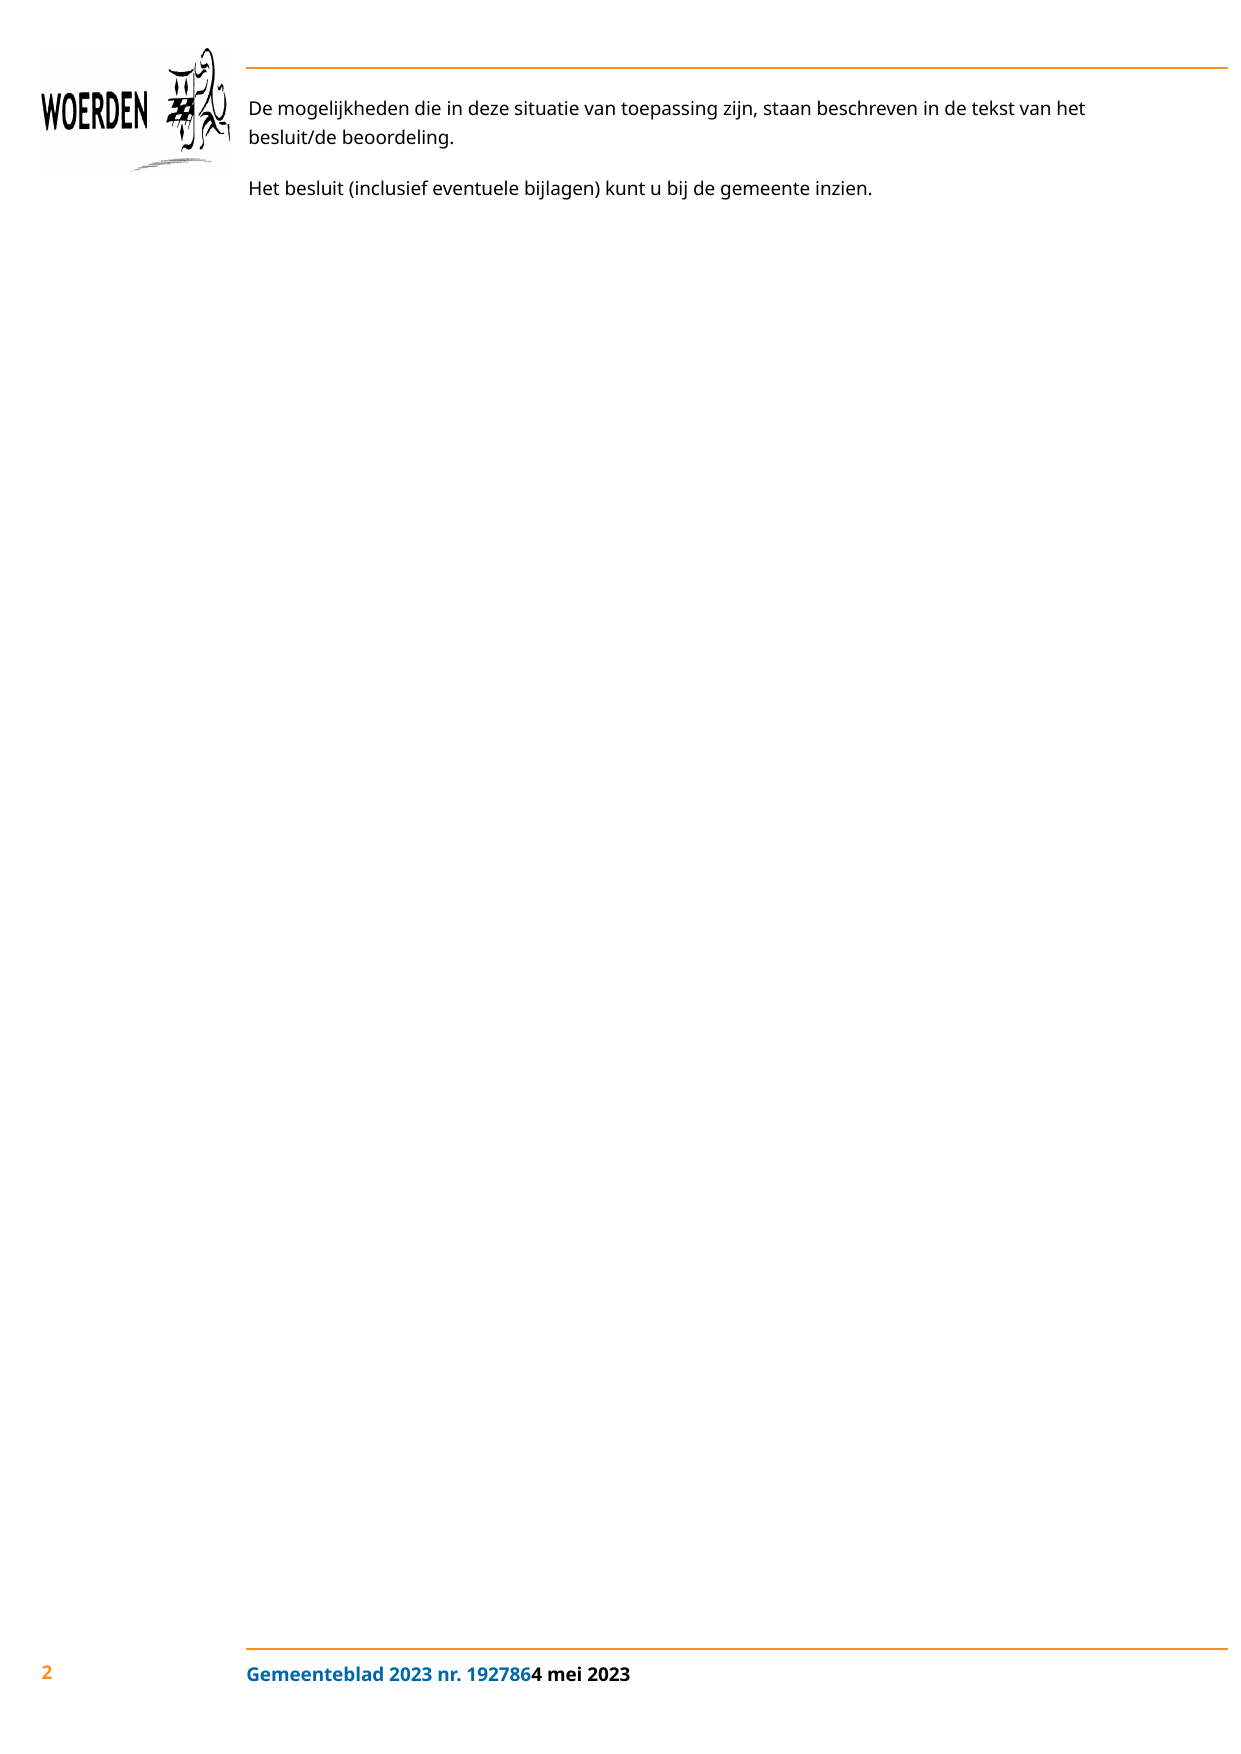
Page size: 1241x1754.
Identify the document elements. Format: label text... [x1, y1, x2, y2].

text De mogelijkheden die in deze situatie van toepassing zijn, staan beschreven in de tekst van het besluit/de beoordeling. [248, 95, 1152, 150]
picture [41, 47, 231, 172]
text Het besluit (inclusief eventuele bijlagen) kunt u bij de gemeente inzien. [248, 175, 1152, 201]
